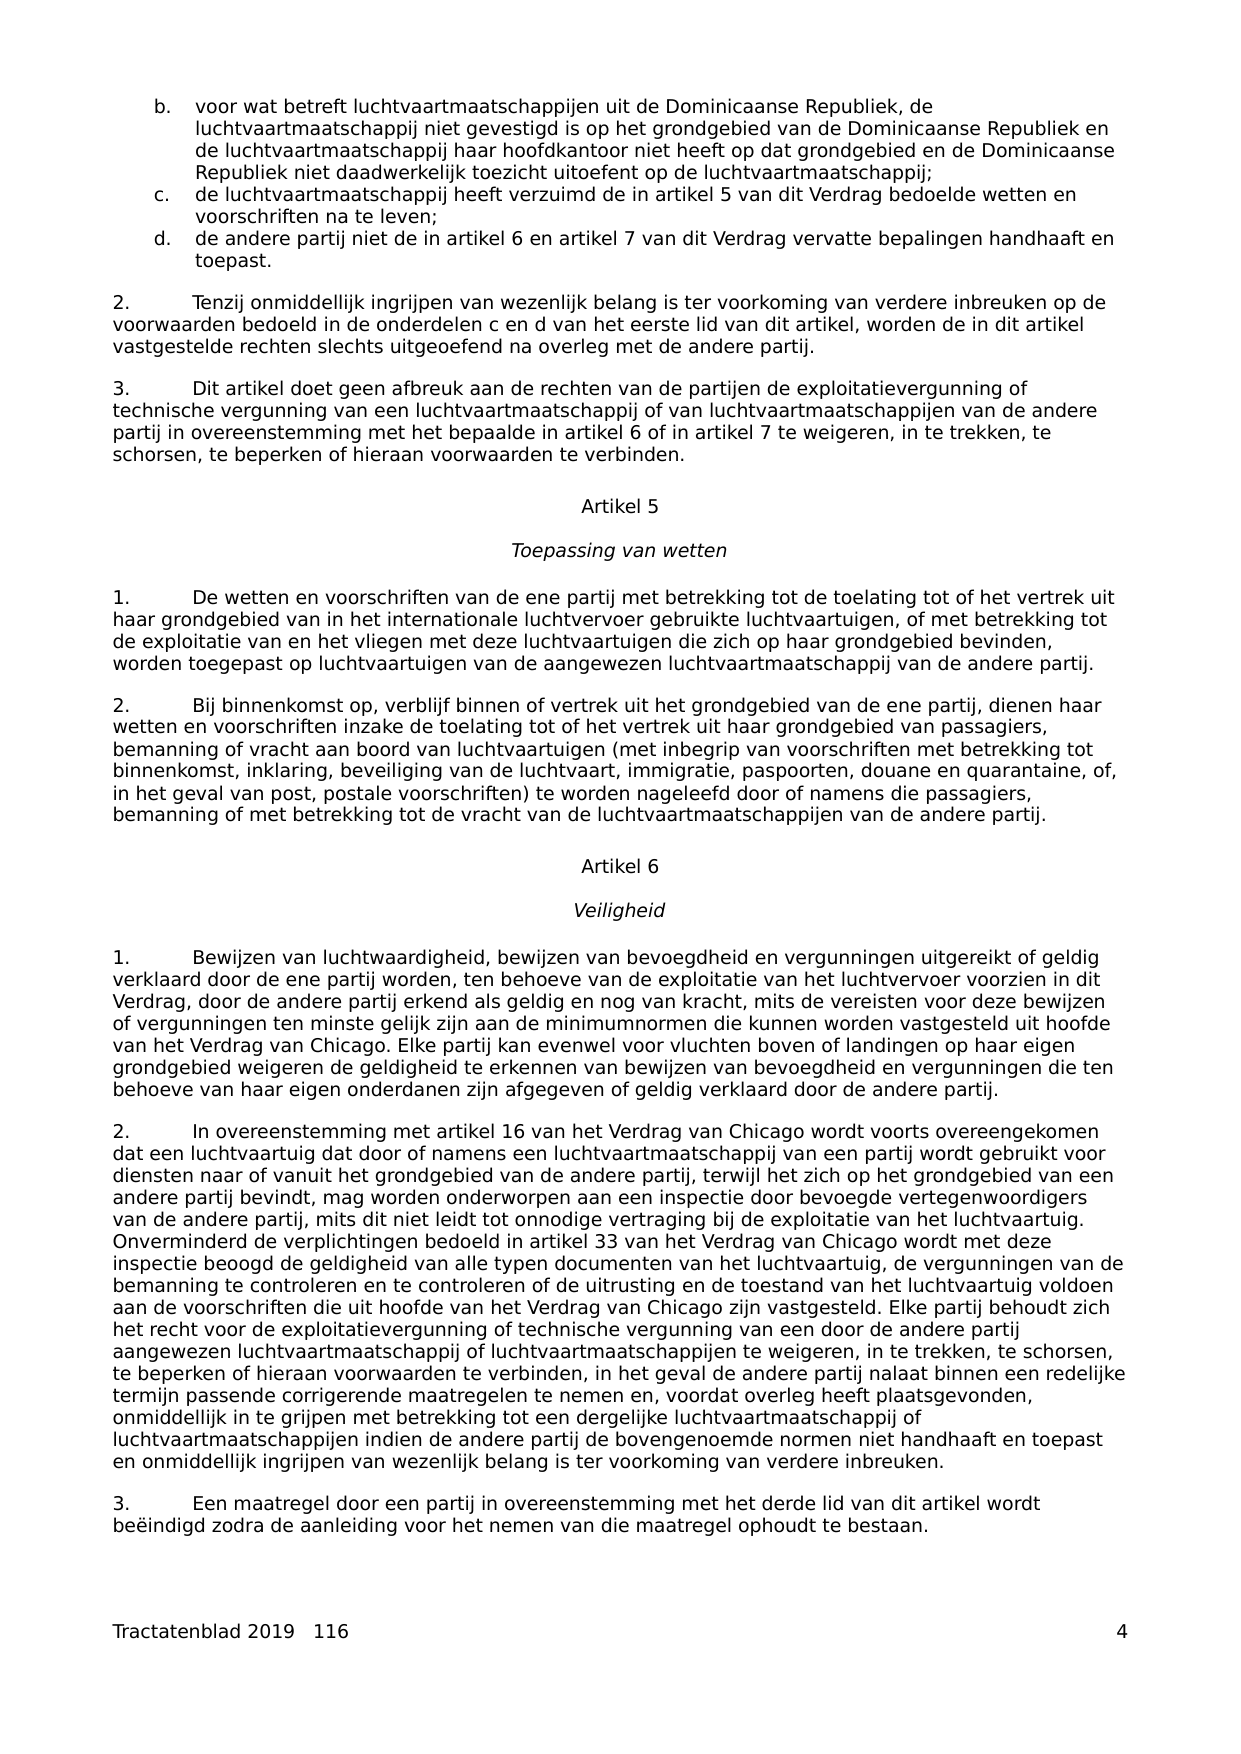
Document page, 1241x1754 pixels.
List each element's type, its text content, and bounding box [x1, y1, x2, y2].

text 1. Bewijzen van luchtwaardigheid, bewijzen van bevoegdheid en vergunningen uitgereikt of geldig verklaard door de ene partij worden, ten behoeve van de exploitatie van het luchtvervoer voorzien in dit Verdrag, door de andere partij erkend als geldig en nog van kracht, mits de vereisten voor deze bewijzen of vergunningen ten minste gelijk zijn aan de minimumnormen die kunnen worden vastgesteld uit hoofde van het Verdrag van Chicago. Elke partij kan evenwel voor vluchten boven of landingen op haar eigen grondgebied weigeren de geldigheid te erkennen van bewijzen van bevoegdheid en vergunningen die ten behoeve van haar eigen onderdanen zijn afgegeven of geldig verklaard door de andere partij. [112, 947, 1128, 1101]
text 2. Bij binnenkomst op, verblijf binnen of vertrek uit het grondgebied van de ene partij, dienen haar wetten en voorschriften inzake de toelating tot of het vertrek uit haar grondgebied van passagiers, bemanning of vracht aan boord van luchtvaartuigen (met inbegrip van voorschriften met betrekking tot binnenkomst, inklaring, beveiliging van de luchtvaart, immigratie, paspoorten, douane en quarantaine, of, in het geval van post, postale voorschriften) te worden nageleefd door of namens die passagiers, bemanning of met betrekking tot de vracht van de luchtvaartmaatschappijen van de andere partij. [112, 694, 1128, 826]
text 2. In overeenstemming met artikel 16 van het Verdrag van Chicago wordt voorts overeengekomen dat een luchtvaartuig dat door of namens een luchtvaartmaatschappij van een partij wordt gebruikt voor diensten naar of vanuit het grondgebied van de andere partij, terwijl het zich op het grondgebied van een andere partij bevindt, mag worden onderworpen aan een inspectie door bevoegde vertegenwoordigers van de andere partij, mits dit niet leidt tot onnodige vertraging bij de exploitatie van het luchtvaartuig. Onverminderd de verplichtingen bedoeld in artikel 33 van het Verdrag van Chicago wordt met deze inspectie beoogd de geldigheid van alle typen documenten van het luchtvaartuig, de vergunningen van de bemanning te controleren en te controleren of de uitrusting en de toestand van het luchtvaartuig voldoen aan de voorschriften die uit hoofde van het Verdrag van Chicago zijn vastgesteld. Elke partij behoudt zich het recht voor de exploitatievergunning of technische vergunning van een door de andere partij aangewezen luchtvaartmaatschappij of luchtvaartmaatschappijen te weigeren, in te trekken, te schorsen, te beperken of hieraan voorwaarden te verbinden, in het geval de andere partij nalaat binnen een redelijke termijn passende corrigerende maatregelen te nemen en, voordat overleg heeft plaatsgevonden, onmiddellijk in te grijpen met betrekking tot een dergelijke luchtvaartmaatschappij of luchtvaartmaatschappijen indien de andere partij de bovengenoemde normen niet handhaaft en toepast en onmiddellijk ingrijpen van wezenlijk belang is ter voorkoming van verdere inbreuken. [112, 1121, 1128, 1473]
text d. de andere partij niet de in artikel 6 en artikel 7 van dit Verdrag vervatte bepalingen handhaaft en toepast. [153, 228, 1128, 272]
subtitle Artikel 5 Toepassing van wetten [112, 496, 1128, 562]
text 3. Een maatregel door een partij in overeenstemming met het derde lid van dit artikel wordt beëindigd zodra de aanleiding voor het nemen van die maatregel ophoudt te bestaan. [112, 1493, 1128, 1537]
text c. de luchtvaartmaatschappij heeft verzuimd de in artikel 5 van dit Verdrag bedoelde wetten en voorschriften na te leven; [153, 184, 1128, 228]
text 2. Tenzij onmiddellijk ingrijpen van wezenlijk belang is ter voorkoming van verdere inbreuken op de voorwaarden bedoeld in de onderdelen c en d van het eerste lid van dit artikel, worden de in dit artikel vastgestelde rechten slechts uitgeoefend na overleg met de andere partij. [112, 292, 1128, 358]
subtitle Artikel 6 Veiligheid [112, 856, 1128, 922]
text 3. Dit artikel doet geen afbreuk aan de rechten van de partijen de exploitatievergunning of technische vergunning van een luchtvaartmaatschappij of van luchtvaartmaatschappijen van de andere partij in overeenstemming met het bepaalde in artikel 6 of in artikel 7 te weigeren, in te trekken, te schorsen, te beperken of hieraan voorwaarden te verbinden. [112, 378, 1128, 466]
text b. voor wat betreft luchtvaartmaatschappijen uit de Dominicaanse Republiek, de luchtvaartmaatschappij niet gevestigd is op het grondgebied van de Dominicaanse Republiek en de luchtvaartmaatschappij haar hoofdkantoor niet heeft op dat grondgebied en de Dominicaanse Republiek niet daadwerkelijk toezicht uitoefent op de luchtvaartmaatschappij; [153, 96, 1128, 184]
text 1. De wetten en voorschriften van de ene partij met betrekking tot de toelating tot of het vertrek uit haar grondgebied van in het internationale luchtvervoer gebruikte luchtvaartuigen, of met betrekking tot de exploitatie van en het vliegen met deze luchtvaartuigen die zich op haar grondgebied bevinden, worden toegepast op luchtvaartuigen van de aangewezen luchtvaartmaatschappij van de andere partij. [112, 587, 1128, 674]
